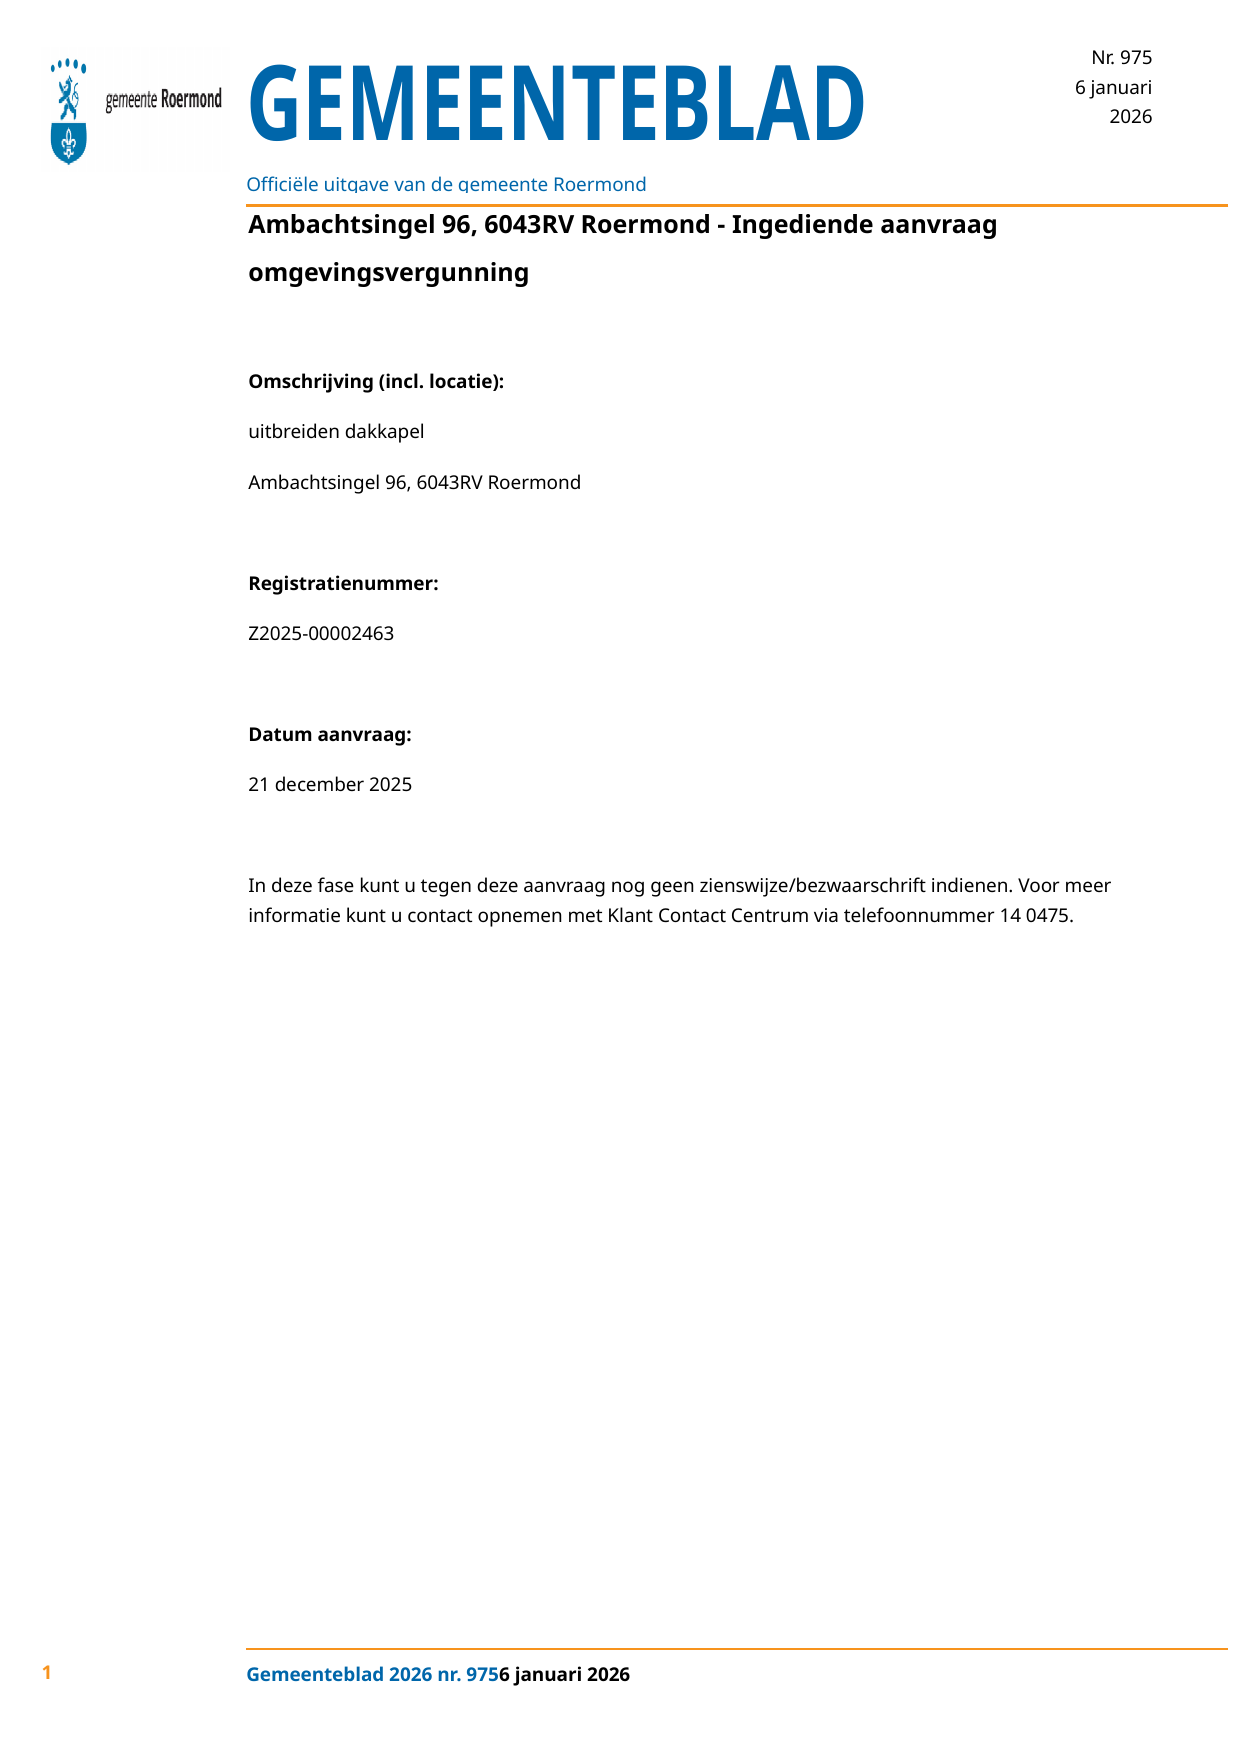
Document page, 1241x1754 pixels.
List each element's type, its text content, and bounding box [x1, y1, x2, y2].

picture [41, 47, 231, 172]
text uitbreiden dakkapel [248, 419, 1152, 444]
text Registratienummer: [248, 570, 1152, 596]
text In deze fase kunt u tegen deze aanvraag nog geen zienswijze/bezwaarschrift indienen. Voor meer informatie kunt u contact opnemen met Klant Contact Centrum via telefoonnummer 14 0475. [248, 872, 1152, 928]
text Datum aanvraag: [248, 721, 1152, 747]
text 21 december 2025 [248, 772, 1152, 797]
text Ambachtsingel 96, 6043RV Roermond [248, 469, 1152, 495]
text Z2025-00002463 [248, 620, 1152, 646]
text Omschrijving (incl. locatie): [248, 368, 1152, 394]
text Ambachtsingel 96, 6043RV Roermond - Ingediende aanvraag omgevingsvergunning [248, 207, 1152, 288]
